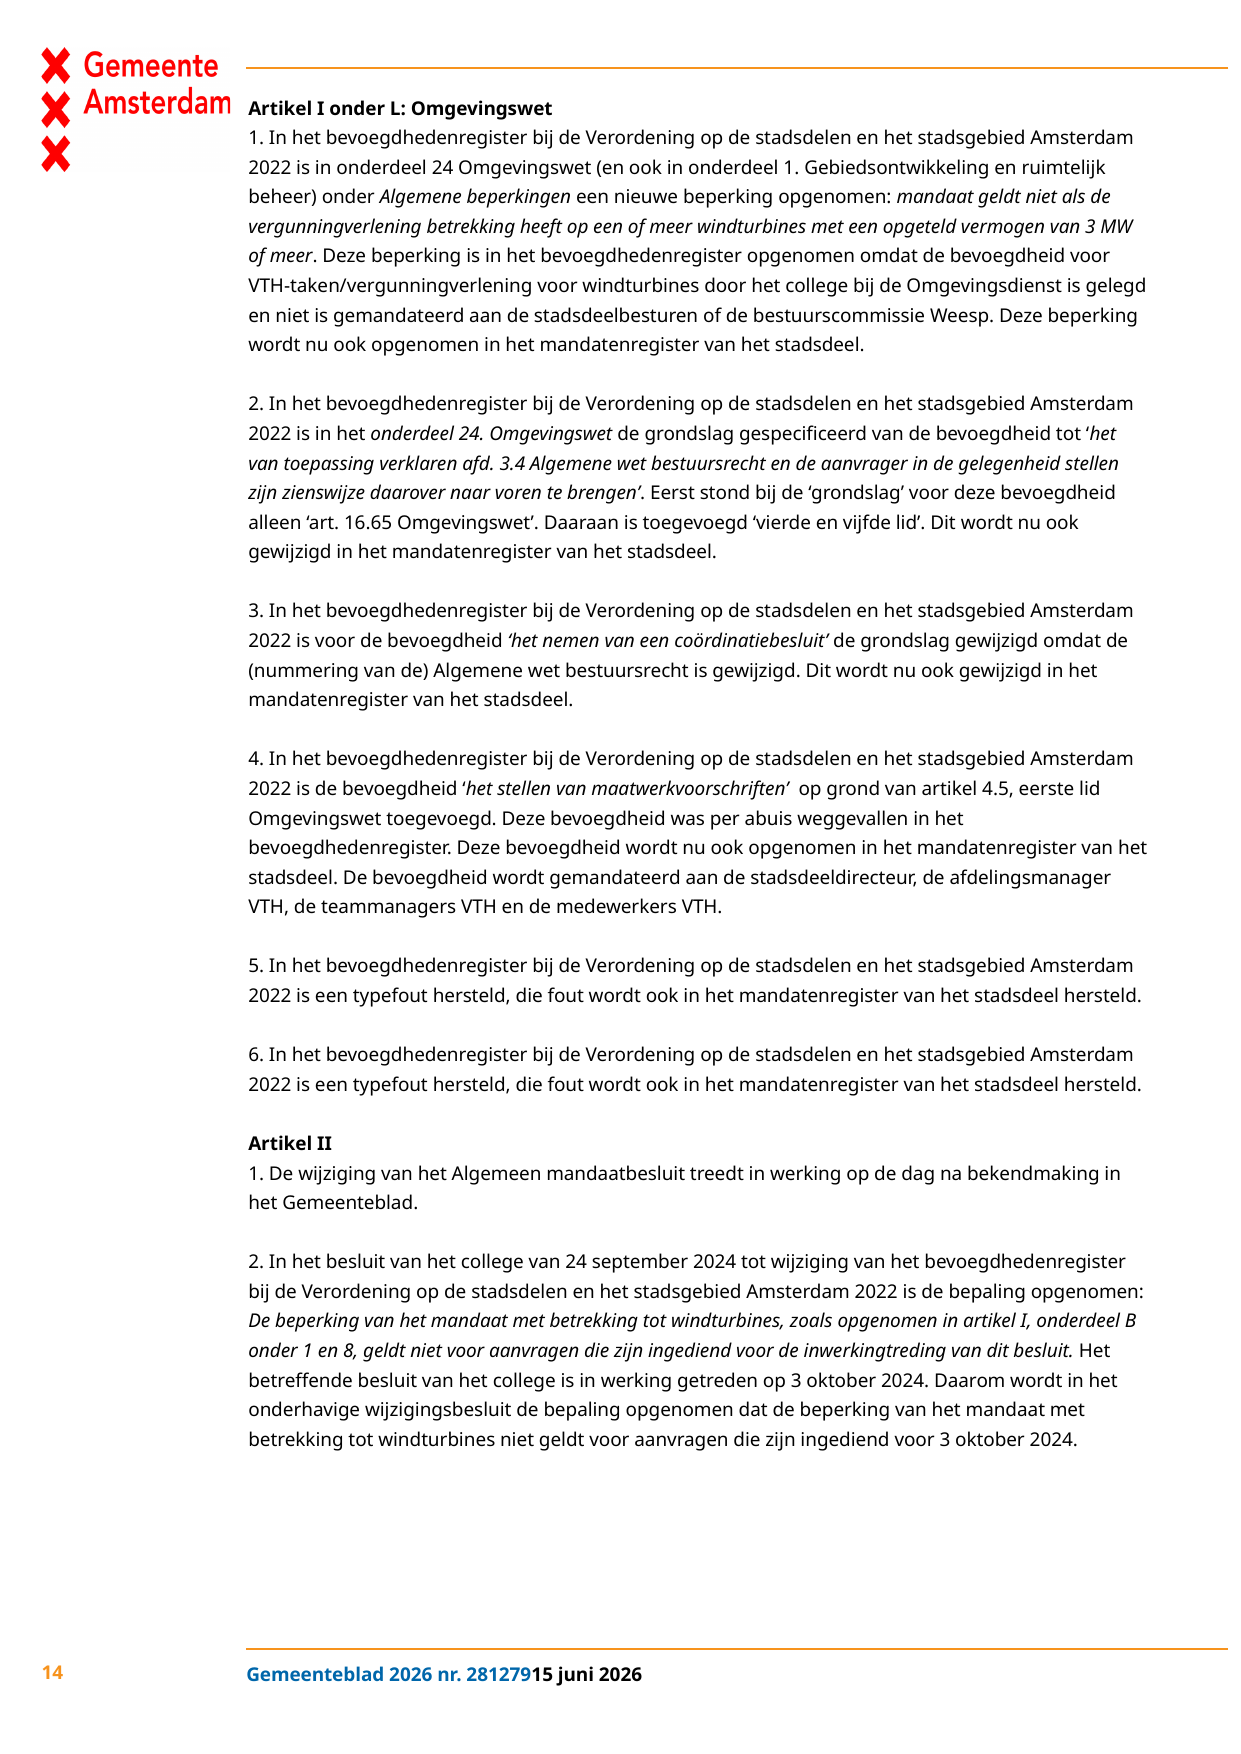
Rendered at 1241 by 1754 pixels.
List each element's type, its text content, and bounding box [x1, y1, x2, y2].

text Artikel I onder L: Omgevingswet [248, 95, 1152, 121]
text 2. In het besluit van het college van 24 september 2024 tot wijziging van het bevoegdhedenregister bij de Verordening op de stadsdelen en het stadsgebied Amsterdam 2022 is de bepaling opgenomen: De beperking van het mandaat met betrekking tot windturbines, zoals opgenomen in artikel I, onderdeel B onder 1 en 8, geldt niet voor aanvragen die zijn ingediend voor de inwerkingtreding van dit besluit. Het betreffende besluit van het college is in werking getreden op 3 oktober 2024. Daarom wordt in het onderhavige wijzigingsbesluit de bepaling opgenomen dat de beperking van het mandaat met betrekking tot windturbines niet geldt voor aanvragen die zijn ingediend voor 3 oktober 2024. [248, 1248, 1152, 1452]
text 5. In het bevoegdhedenregister bij de Verordening op de stadsdelen en het stadsgebied Amsterdam 2022 is een typefout hersteld, die fout wordt ook in het mandatenregister van het stadsdeel hersteld. [248, 953, 1152, 1008]
text 1. In het bevoegdhedenregister bij de Verordening op de stadsdelen en het stadsgebied Amsterdam 2022 is in onderdeel 24 Omgevingswet (en ook in onderdeel 1. Gebiedsontwikkeling en ruimtelijk beheer) onder Algemene beperkingen een nieuwe beperking opgenomen: mandaat geldt niet als de vergunningverlening betrekking heeft op een of meer windturbines met een opgeteld vermogen van 3 MW of meer. Deze beperking is in het bevoegdhedenregister opgenomen omdat de bevoegdheid voor VTH-taken/vergunningverlening voor windturbines door het college bij de Omgevingsdienst is gelegd en niet is gemandateerd aan de stadsdeelbesturen of de bestuurscommissie Weesp. Deze beperking wordt nu ook opgenomen in het mandatenregister van het stadsdeel. [248, 124, 1152, 357]
text 4. In het bevoegdhedenregister bij de Verordening op de stadsdelen en het stadsgebied Amsterdam 2022 is de bevoegdheid ‘het stellen van maatwerkvoorschriften’ op grond van artikel 4.5, eerste lid Omgevingswet toegevoegd. Deze bevoegdheid was per abuis weggevallen in het bevoegdhedenregister. Deze bevoegdheid wordt nu ook opgenomen in het mandatenregister van het stadsdeel. De bevoegdheid wordt gemandateerd aan de stadsdeeldirecteur, de afdelingsmanager VTH, de teammanagers VTH en de medewerkers VTH. [248, 746, 1152, 919]
text 1. De wijziging van het Algemeen mandaatbesluit treedt in werking op de dag na bekendmaking in het Gemeenteblad. [248, 1160, 1152, 1215]
text 3. In het bevoegdhedenregister bij de Verordening op de stadsdelen en het stadsgebied Amsterdam 2022 is voor de bevoegdheid ‘het nemen van een coördinatiebesluit’ de grondslag gewijzigd omdat de (nummering van de) Algemene wet bestuursrecht is gewijzigd. Dit wordt nu ook gewijzigd in het mandatenregister van het stadsdeel. [248, 598, 1152, 712]
text Artikel II [248, 1130, 1152, 1156]
text 6. In het bevoegdhedenregister bij de Verordening op de stadsdelen en het stadsgebied Amsterdam 2022 is een typefout hersteld, die fout wordt ook in het mandatenregister van het stadsdeel hersteld. [248, 1041, 1152, 1097]
picture [41, 47, 231, 172]
text 2. In het bevoegdhedenregister bij de Verordening op de stadsdelen en het stadsgebied Amsterdam 2022 is in het onderdeel 24. Omgevingswet de grondslag gespecificeerd van de bevoegdheid tot ‘het van toepassing verklaren afd. 3.4 Algemene wet bestuursrecht en de aanvrager in de gelegenheid stellen zijn zienswijze daarover naar voren te brengen’. Eerst stond bij de ‘grondslag’ voor deze bevoegdheid alleen ‘art. 16.65 Omgevingswet’. Daaraan is toegevoegd ‘vierde en vijfde lid’. Dit wordt nu ook gewijzigd in het mandatenregister van het stadsdeel. [248, 391, 1152, 564]
